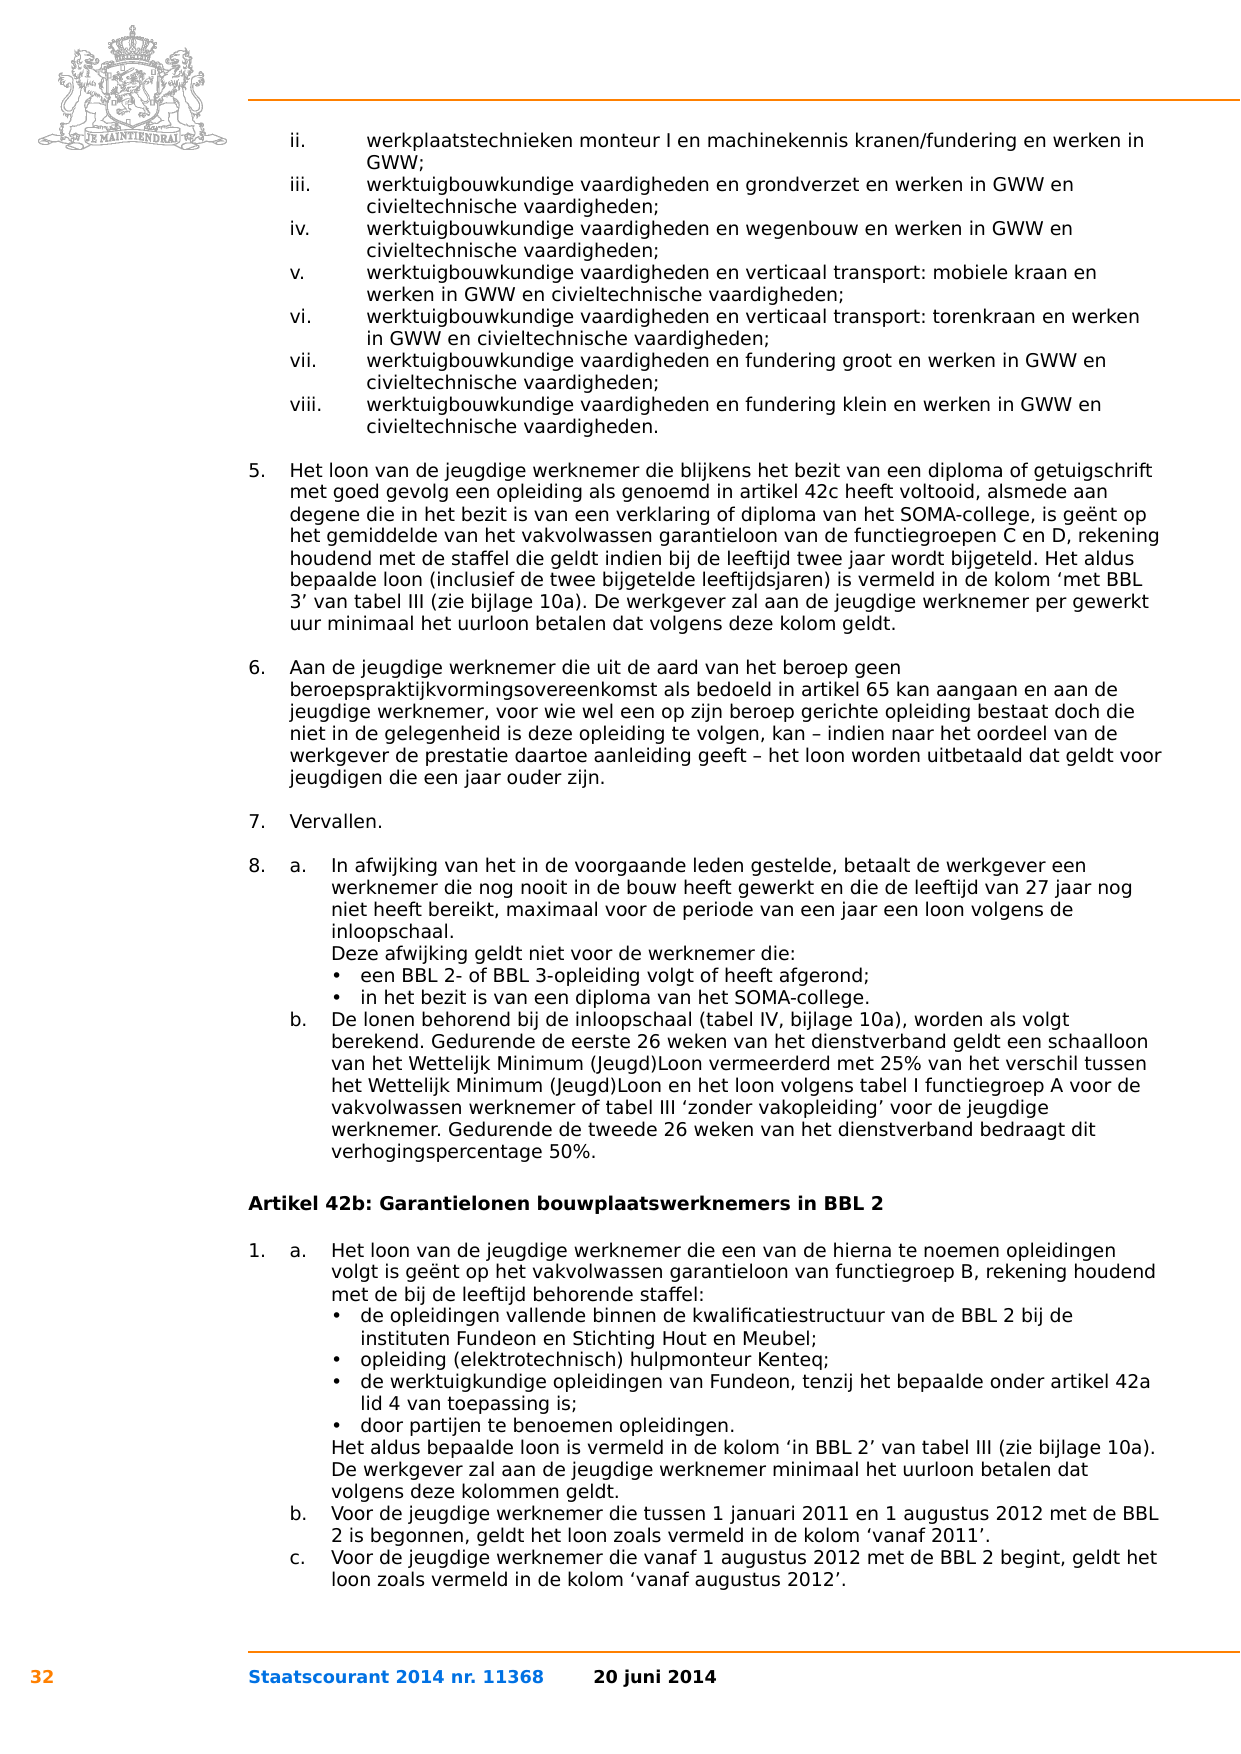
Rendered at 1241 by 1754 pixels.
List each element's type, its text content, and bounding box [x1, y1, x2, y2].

text Deze afwijking geldt niet voor de werknemer die: [331, 943, 1163, 965]
text • in het bezit is van een diploma van het SOMA-college. [331, 987, 1163, 1009]
text b. Voor de jeugdige werknemer die tussen 1 januari 2011 en 1 augustus 2012 met de BBL 2 is begonnen, geldt het loon zoals vermeld in de kolom ‘vanaf 2011’. [289, 1503, 1163, 1547]
text • opleiding (elektrotechnisch) hulpmonteur Kenteq; [331, 1349, 1163, 1371]
text • door partijen te benoemen opleidingen. [331, 1415, 1163, 1437]
text 1. a. Het loon van de jeugdige werknemer die een van de hierna te noemen opleidingen volgt is geënt op het vakvolwassen garantieloon van functiegroep B, rekening houdend met de bij de leeftijd behorende staffel: [248, 1239, 1163, 1305]
text 7. Vervallen. [248, 811, 1163, 833]
picture [38, 25, 227, 150]
text Het aldus bepaalde loon is vermeld in de kolom ‘in BBL 2’ van tabel III (zie bijlage 10a). De werkgever zal aan de jeugdige werknemer minimaal het uurloon betalen dat volgens deze kolommen geldt. [331, 1437, 1163, 1503]
text 5. Het loon van de jeugdige werknemer die blijkens het bezit van een diploma of getuigschrift met goed gevolg een opleiding als genoemd in artikel 42c heeft voltooid, alsmede aan degene die in het bezit is van een verklaring of diploma van het SOMA-college, is geënt op het gemiddelde van het vakvolwassen garantieloon van de functiegroepen C en D, rekening houdend met de staffel die geldt indien bij de leeftijd twee jaar wordt bijgeteld. Het aldus bepaalde loon (inclusief de twee bijgetelde leeftijdsjaren) is vermeld in de kolom ‘met BBL 3’ van tabel III (zie bijlage 10a). De werkgever zal aan de jeugdige werknemer per gewerkt uur minimaal het uurloon betalen dat volgens deze kolom geldt. [248, 459, 1163, 635]
text 6. Aan de jeugdige werknemer die uit de aard van het beroep geen beroepspraktijkvormingsovereenkomst als bedoeld in artikel 65 kan aangaan en aan de jeugdige werknemer, voor wie wel een op zijn beroep gerichte opleiding bestaat doch die niet in de gelegenheid is deze opleiding te volgen, kan – indien naar het oordeel van de werkgever de prestatie daartoe aanleiding geeft – het loon worden uitbetaald dat geldt voor jeugdigen die een jaar ouder zijn. [248, 657, 1163, 789]
text b. De lonen behorend bij de inloopschaal (tabel IV, bijlage 10a), worden als volgt berekend. Gedurende de eerste 26 weken van het dienstverband geldt een schaalloon van het Wettelijk Minimum (Jeugd)Loon vermeerderd met 25% van het verschil tussen het Wettelijk Minimum (Jeugd)Loon en het loon volgens tabel I functiegroep A voor de vakvolwassen werknemer of tabel III ‘zonder vakopleiding’ voor de jeugdige werknemer. Gedurende de tweede 26 weken van het dienstverband bedraagt dit verhogingspercentage 50%. [289, 1009, 1163, 1162]
text vi. werktuigbouwkundige vaardigheden en verticaal transport: torenkraan en werken in GWW en civieltechnische vaardigheden; [289, 306, 1163, 350]
text ii. werkplaatstechnieken monteur I en machinekennis kranen/fundering en werken in GWW; [289, 130, 1163, 174]
text • een BBL 2- of BBL 3-opleiding volgt of heeft afgerond; [331, 965, 1163, 987]
text c. Voor de jeugdige werknemer die vanaf 1 augustus 2012 met de BBL 2 begint, geldt het loon zoals vermeld in de kolom ‘vanaf augustus 2012’. [289, 1547, 1163, 1591]
text iii. werktuigbouwkundige vaardigheden en grondverzet en werken in GWW en civieltechnische vaardigheden; [289, 174, 1163, 218]
text viii. werktuigbouwkundige vaardigheden en fundering klein en werken in GWW en civieltechnische vaardigheden. [289, 394, 1163, 438]
subtitle Artikel 42b: Garantielonen bouwplaatswerknemers in BBL 2 [248, 1192, 1163, 1214]
text iv. werktuigbouwkundige vaardigheden en wegenbouw en werken in GWW en civieltechnische vaardigheden; [289, 218, 1163, 262]
text • de opleidingen vallende binnen de kwalificatiestructuur van de BBL 2 bij de instituten Fundeon en Stichting Hout en Meubel; [331, 1305, 1163, 1349]
text • de werktuigkundige opleidingen van Fundeon, tenzij het bepaalde onder artikel 42a lid 4 van toepassing is; [331, 1371, 1163, 1415]
text vii. werktuigbouwkundige vaardigheden en fundering groot en werken in GWW en civieltechnische vaardigheden; [289, 350, 1163, 394]
text 8. a. In afwijking van het in de voorgaande leden gestelde, betaalt de werkgever een werknemer die nog nooit in de bouw heeft gewerkt en die de leeftijd van 27 jaar nog niet heeft bereikt, maximaal voor de periode van een jaar een loon volgens de inloopschaal. [248, 855, 1163, 943]
text v. werktuigbouwkundige vaardigheden en verticaal transport: mobiele kraan en werken in GWW en civieltechnische vaardigheden; [289, 262, 1163, 306]
